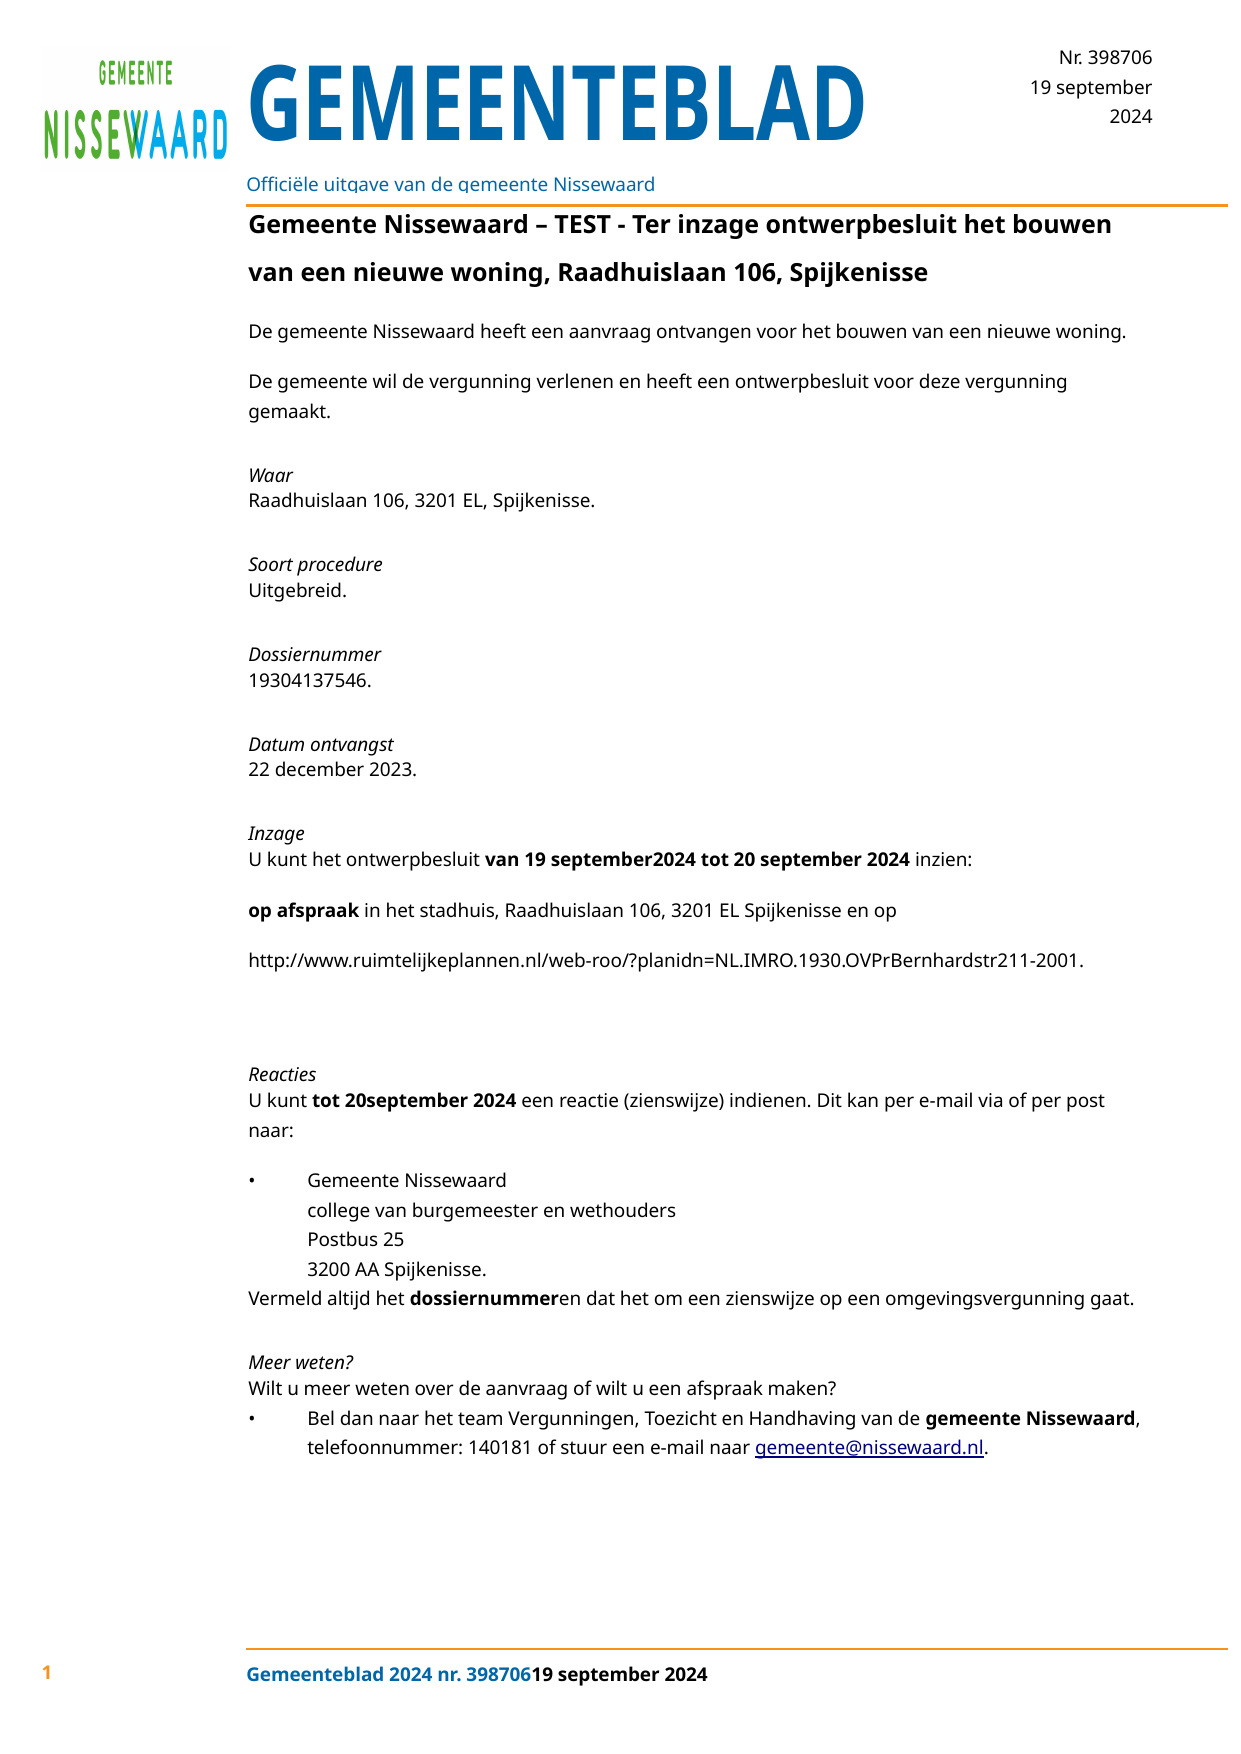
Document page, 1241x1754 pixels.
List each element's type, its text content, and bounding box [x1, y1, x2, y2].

text Waar [248, 462, 1152, 488]
text Reacties [248, 1062, 1152, 1087]
text Gemeente Nissewaard – TEST - Ter inzage ontwerpbesluit het bouwen van een nieuwe woning, Raadhuislaan 106, Spijkenisse [248, 207, 1152, 288]
text Inzage [248, 821, 1152, 846]
text Uitgebreid. [248, 577, 1152, 603]
picture [41, 47, 231, 172]
list Gemeente Nissewaard [248, 1167, 1152, 1193]
text 22 december 2023. [248, 757, 1152, 782]
list 3200 AA Spijkenisse. [248, 1256, 1152, 1282]
list college van burgemeester en wethouders [248, 1197, 1152, 1223]
text U kunt het ontwerpbesluit van 19 september2024 tot 20 september 2024 inzien: [248, 846, 1152, 872]
text Wilt u meer weten over de aanvraag of wilt u een afspraak maken? [248, 1375, 1152, 1401]
text De gemeente wil de vergunning verlenen en heeft een ontwerpbesluit voor deze vergunning gemaakt. [248, 368, 1152, 424]
text Raadhuislaan 106, 3201 EL, Spijkenisse. [248, 488, 1152, 513]
text De gemeente Nissewaard heeft een aanvraag ontvangen voor het bouwen van een nieuwe woning. [248, 318, 1152, 344]
text Datum ontvangst [248, 731, 1152, 757]
text op afspraak in het stadhuis, Raadhuislaan 106, 3201 EL Spijkenisse en op [248, 897, 1152, 922]
list Bel dan naar het team Vergunningen, Toezicht en Handhaving van de gemeente Nissewaard, telefoonnummer: 140181 of stuur een e-mail naar gemeente@nissewaard.nl. [248, 1405, 1152, 1460]
text Vermeld altijd het dossiernummeren dat het om een zienswijze op een omgevingsvergunning gaat. [248, 1286, 1152, 1311]
text http://www.ruimtelijkeplannen.nl/web-roo/?planidn=NL.IMRO.1930.OVPrBernhardstr211-2001. [248, 947, 1152, 973]
text Dossiernummer [248, 641, 1152, 667]
text U kunt tot 20september 2024 een reactie (zienswijze) indienen. Dit kan per e-mail via of per post naar: [248, 1087, 1152, 1143]
text Meer weten? [248, 1349, 1152, 1375]
text 19304137546. [248, 667, 1152, 693]
text Soort procedure [248, 552, 1152, 577]
list Postbus 25 [248, 1226, 1152, 1252]
